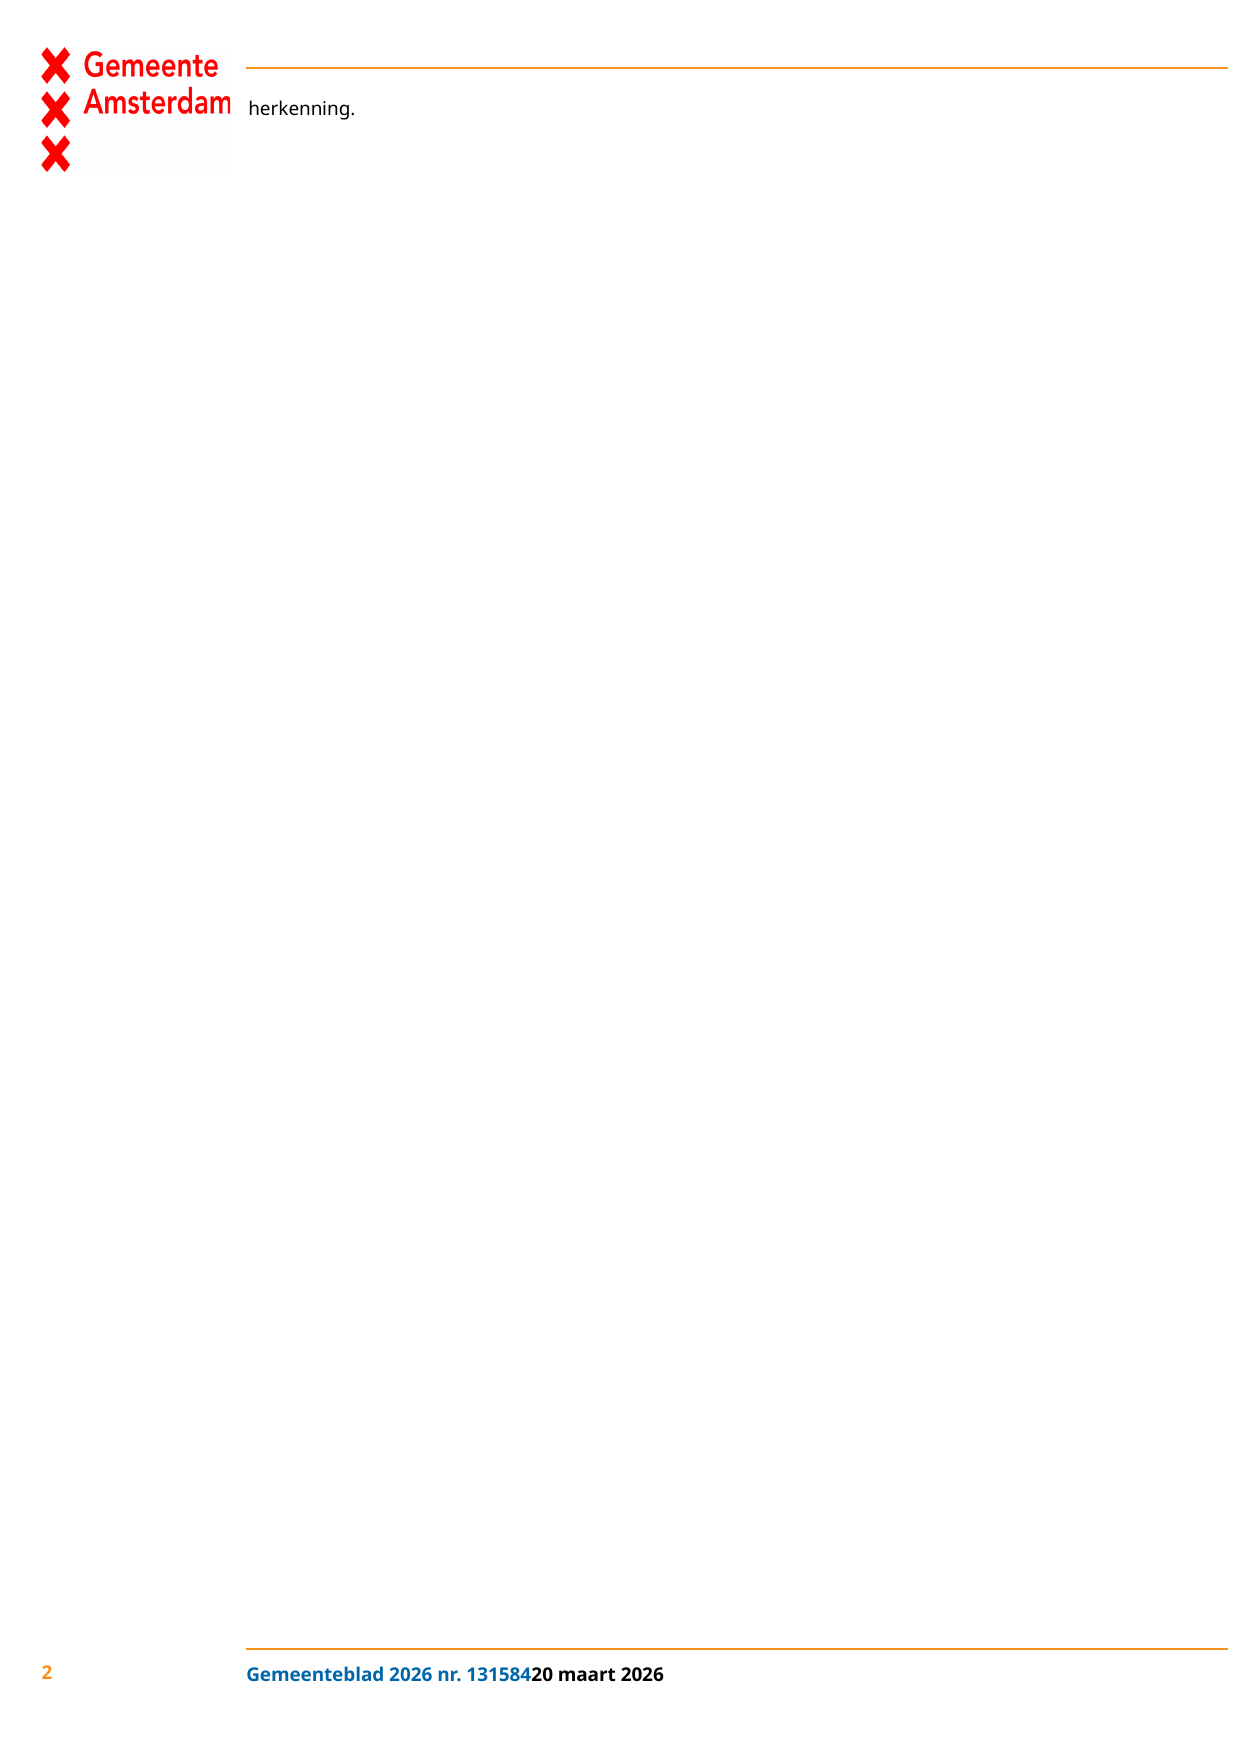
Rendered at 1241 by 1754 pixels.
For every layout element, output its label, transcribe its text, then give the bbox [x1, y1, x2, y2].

picture [41, 47, 231, 172]
text herkenning. [248, 95, 1152, 121]
